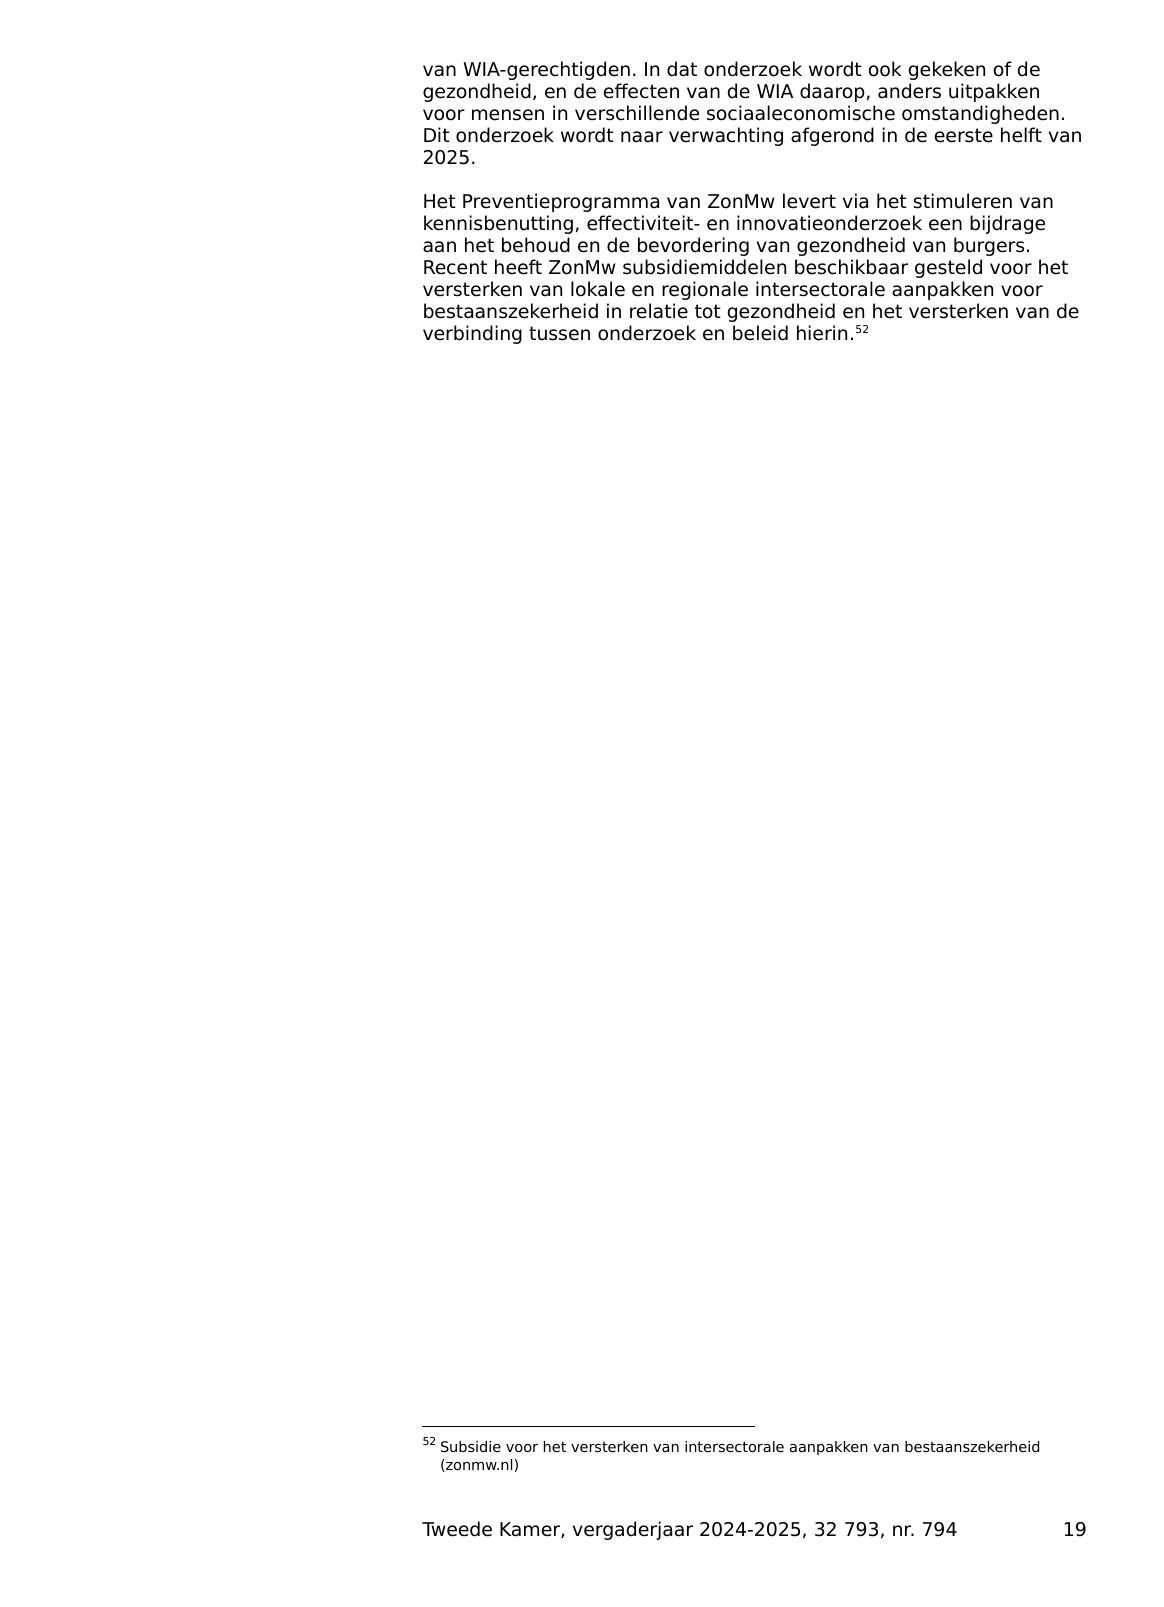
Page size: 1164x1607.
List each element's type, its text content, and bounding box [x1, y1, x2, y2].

text Het Preventieprogramma van ZonMw levert via het stimuleren van kennisbenutting, effectiviteit- en innovatieonderzoek een bijdrage aan het behoud en de bevordering van gezondheid van burgers. Recent heeft ZonMw subsidiemiddelen beschikbaar gesteld voor het versterken van lokale en regionale intersectorale aanpakken voor bestaanszekerheid in relatie tot gezondheid en het versterken van de verbinding tussen onderzoek en beleid hierin. [422, 191, 1087, 345]
text Subsidie voor het versterken van intersectorale aanpakken van bestaanszekerheid (zonmw.nl) [422, 1435, 1087, 1474]
text van WIA-gerechtigden. In dat onderzoek wordt ook gekeken of de gezondheid, en de effecten van de WIA daarop, anders uitpakken voor mensen in verschillende sociaaleconomische omstandigheden. Dit onderzoek wordt naar verwachting afgerond in de eerste helft van 2025. [422, 59, 1087, 169]
